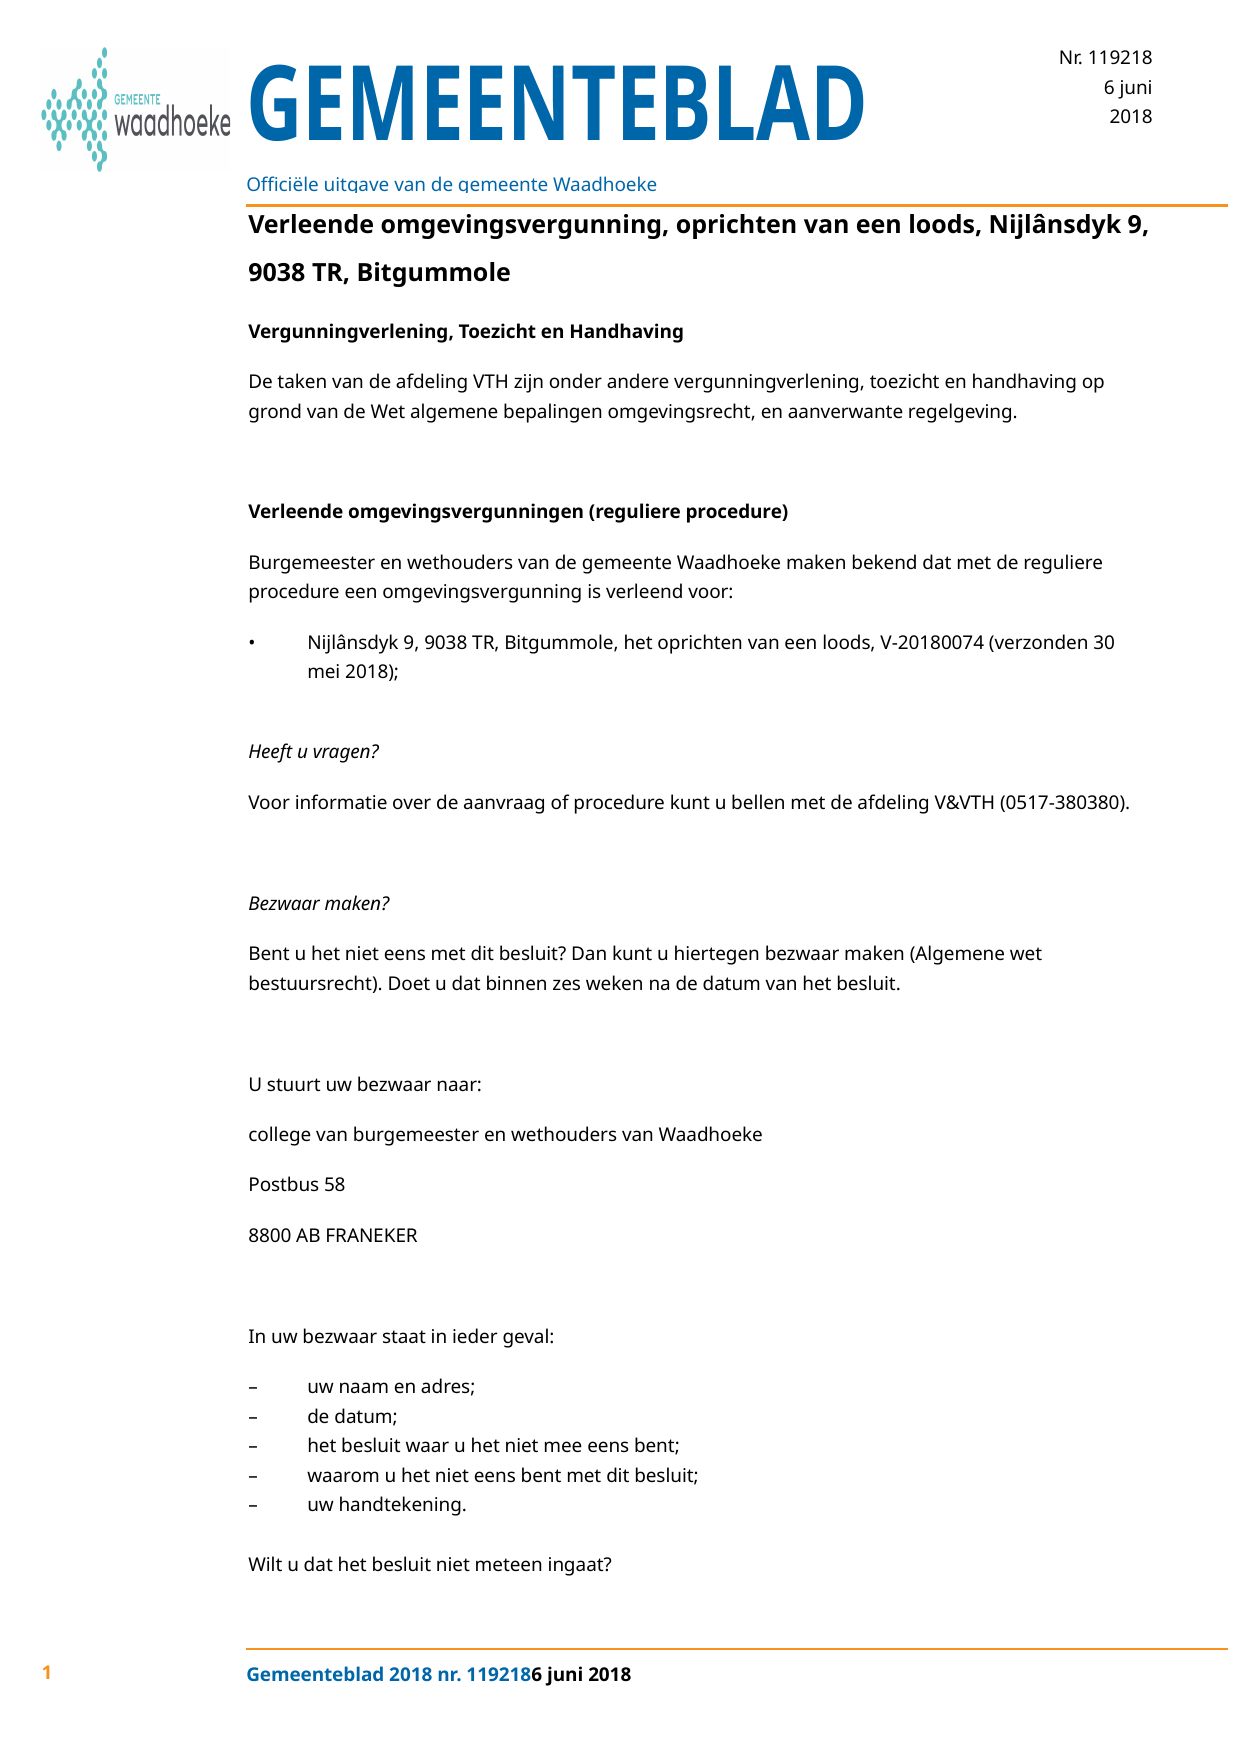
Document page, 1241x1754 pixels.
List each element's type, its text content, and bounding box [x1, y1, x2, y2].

text Bent u het niet eens met dit besluit? Dan kunt u hiertegen bezwaar maken (Algemene wet bestuursrecht). Doet u dat binnen zes weken na de datum van het besluit. [248, 940, 1152, 996]
text De taken van de afdeling VTH zijn onder andere vergunningverlening, toezicht en handhaving op grond van de Wet algemene bepalingen omgevingsrecht, en aanverwante regelgeving. [248, 368, 1152, 424]
list waarom u het niet eens bent met dit besluit; [248, 1462, 1152, 1488]
text Vergunningverlening, Toezicht en Handhaving [248, 318, 1152, 344]
list uw naam en adres; [248, 1373, 1152, 1399]
picture [41, 47, 231, 172]
text Verleende omgevingsvergunning, oprichten van een loods, Nijlânsdyk 9, 9038 TR, Bitgummole [248, 207, 1152, 288]
text Wilt u dat het besluit niet meteen ingaat? [248, 1551, 1152, 1577]
text Postbus 58 [248, 1172, 1152, 1197]
text Verleende omgevingsvergunningen (reguliere procedure) [248, 499, 1152, 524]
text college van burgemeester en wethouders van Waadhoeke [248, 1121, 1152, 1147]
text Bezwaar maken? [248, 890, 1152, 916]
text U stuurt uw bezwaar naar: [248, 1071, 1152, 1097]
text Heeft u vragen? [248, 739, 1152, 764]
text Voor informatie over de aanvraag of procedure kunt u bellen met de afdeling V&VTH (0517-380380). [248, 789, 1152, 815]
text In uw bezwaar staat in ieder geval: [248, 1323, 1152, 1349]
list Nijlânsdyk 9, 9038 TR, Bitgummole, het oprichten van een loods, V-20180074 (verzonden 30 mei 2018); [248, 629, 1152, 684]
text 8800 AB FRANEKER [248, 1222, 1152, 1248]
list het besluit waar u het niet mee eens bent; [248, 1432, 1152, 1458]
list uw handtekening. [248, 1492, 1152, 1517]
list de datum; [248, 1403, 1152, 1429]
text Burgemeester en wethouders van de gemeente Waadhoeke maken bekend dat met de reguliere procedure een omgevingsvergunning is verleend voor: [248, 549, 1152, 604]
